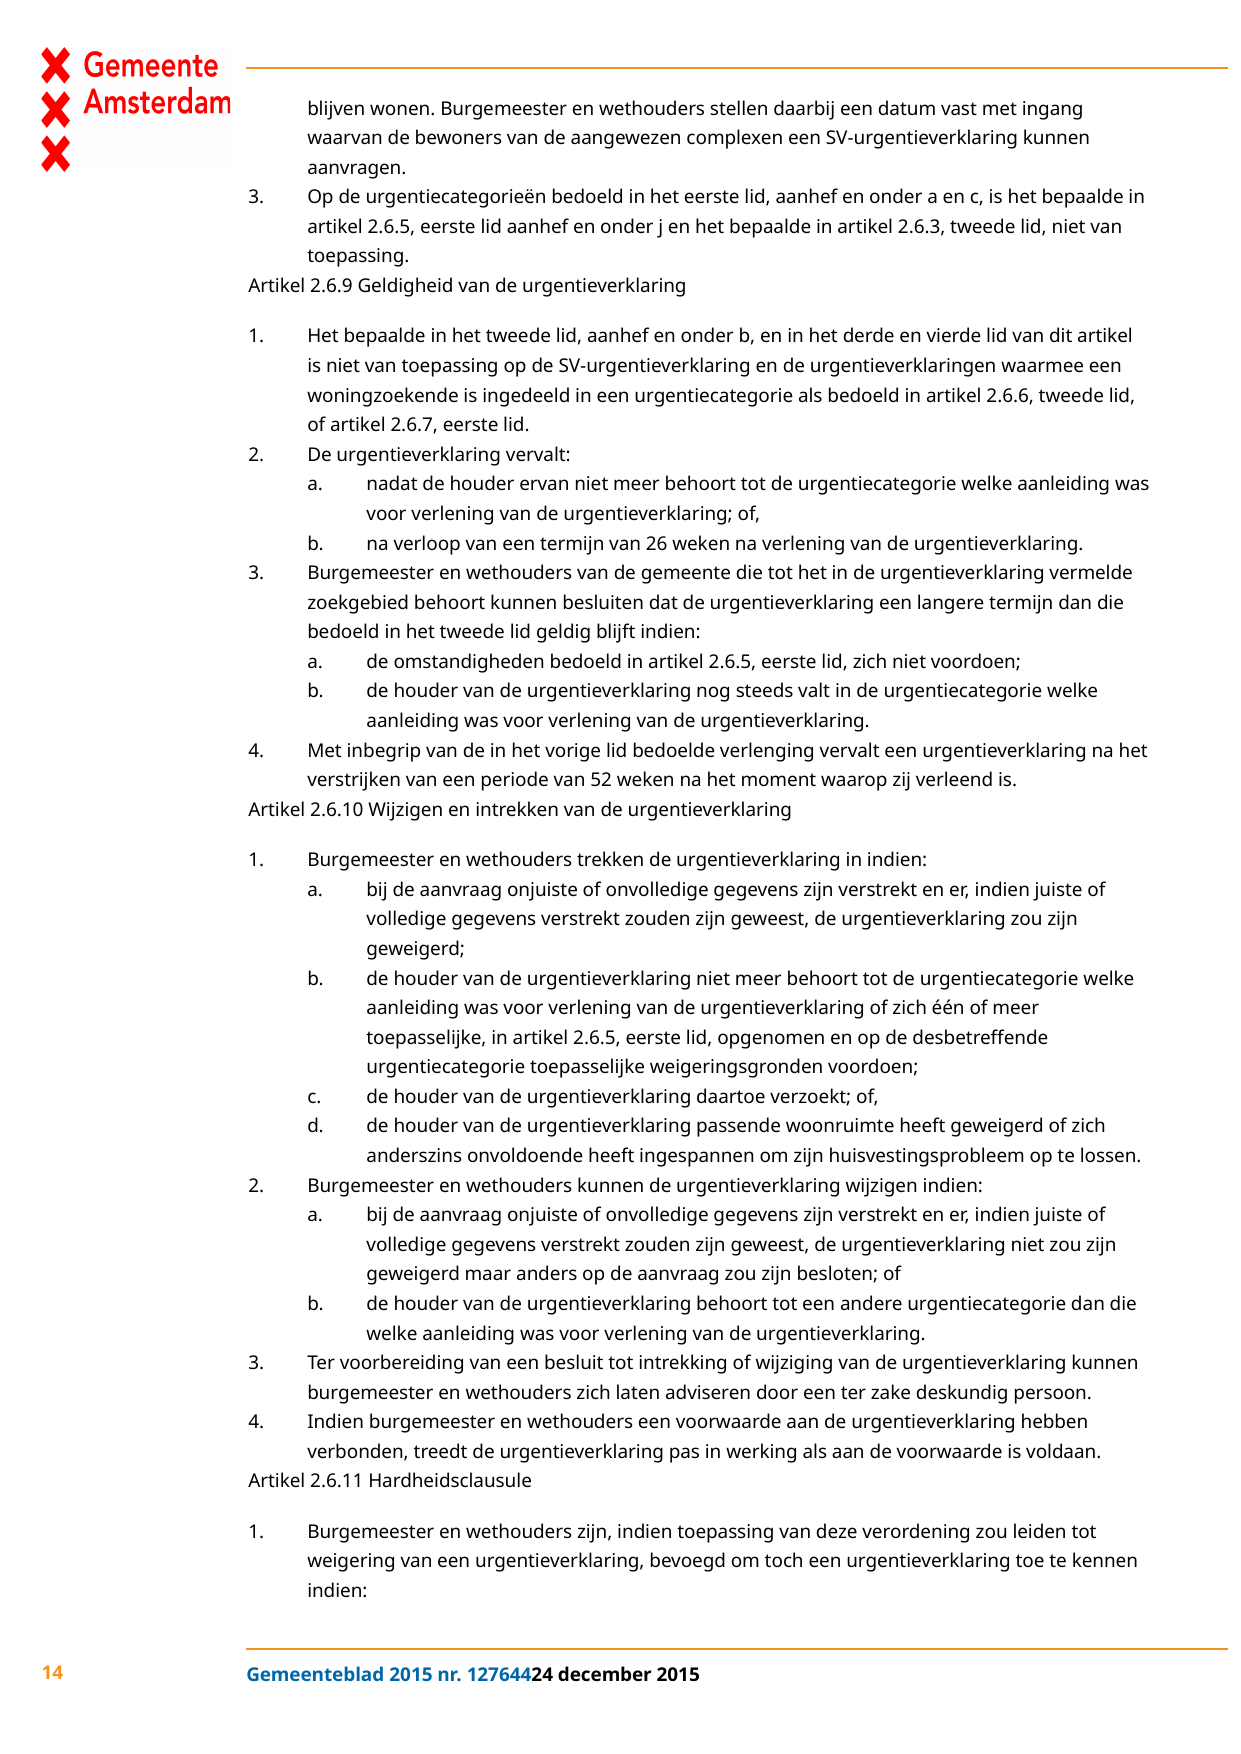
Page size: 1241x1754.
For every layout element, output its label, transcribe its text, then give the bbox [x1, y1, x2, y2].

list de houder van de urgentieverklaring niet meer behoort tot de urgentiecategorie welke aanleiding was voor verlening van de urgentieverklaring of zich één of meer toepasselijke, in artikel 2.6.5, eerste lid, opgenomen en op de desbetreffende urgentiecategorie toepasselijke weigeringsgronden voordoen; [307, 965, 1152, 1079]
list Indien burgemeester en wethouders een voorwaarde aan de urgentieverklaring hebben verbonden, treedt de urgentieverklaring pas in werking als aan de voorwaarde is voldaan. [248, 1408, 1152, 1464]
list Met inbegrip van de in het vorige lid bedoelde verlenging vervalt een urgentieverklaring na het verstrijken van een periode van 52 weken na het moment waarop zij verleend is. [248, 737, 1152, 792]
list bij de aanvraag onjuiste of onvolledige gegevens zijn verstrekt en er, indien juiste of volledige gegevens verstrekt zouden zijn geweest, de urgentieverklaring niet zou zijn geweigerd maar anders op de aanvraag zou zijn besloten; of [307, 1201, 1152, 1286]
list Burgemeester en wethouders kunnen de urgentieverklaring wijzigen indien: [248, 1172, 1152, 1198]
list de houder van de urgentieverklaring daartoe verzoekt; of, [307, 1083, 1152, 1109]
list nadat de houder ervan niet meer behoort tot de urgentiecategorie welke aanleiding was voor verlening van de urgentieverklaring; of, [307, 471, 1152, 526]
list De urgentieverklaring vervalt: [248, 441, 1152, 467]
list Op de urgentiecategorieën bedoeld in het eerste lid, aanhef en onder a en c, is het bepaalde in artikel 2.6.5, eerste lid aanhef en onder j en het bepaalde in artikel 2.6.3, tweede lid, niet van toepassing. [248, 183, 1152, 268]
list blijven wonen. Burgemeester en wethouders stellen daarbij een datum vast met ingang waarvan de bewoners van de aangewezen complexen een SV-urgentieverklaring kunnen aanvragen. [248, 95, 1152, 180]
list Het bepaalde in het tweede lid, aanhef en onder b, en in het derde en vierde lid van dit artikel is niet van toepassing op de SV-urgentieverklaring en de urgentieverklaringen waarmee een woningzoekende is ingedeeld in een urgentiecategorie als bedoeld in artikel 2.6.6, tweede lid, of artikel 2.6.7, eerste lid. [248, 323, 1152, 437]
list de houder van de urgentieverklaring nog steeds valt in de urgentiecategorie welke aanleiding was voor verlening van de urgentieverklaring. [307, 678, 1152, 733]
list de houder van de urgentieverklaring behoort tot een andere urgentiecategorie dan die welke aanleiding was voor verlening van de urgentieverklaring. [307, 1290, 1152, 1346]
text Artikel 2.6.9 Geldigheid van de urgentieverklaring [248, 272, 1152, 298]
text Artikel 2.6.10 Wijzigen en intrekken van de urgentieverklaring [248, 796, 1152, 822]
list na verloop van een termijn van 26 weken na verlening van de urgentieverklaring. [307, 530, 1152, 556]
list Burgemeester en wethouders zijn, indien toepassing van deze verordening zou leiden tot weigering van een urgentieverklaring, bevoegd om toch een urgentieverklaring toe te kennen indien: [248, 1518, 1152, 1603]
list Ter voorbereiding van een besluit tot intrekking of wijziging van de urgentieverklaring kunnen burgemeester en wethouders zich laten adviseren door een ter zake deskundig persoon. [248, 1349, 1152, 1405]
list de houder van de urgentieverklaring passende woonruimte heeft geweigerd of zich anderszins onvoldoende heeft ingespannen om zijn huisvestingsprobleem op te lossen. [307, 1113, 1152, 1168]
list de omstandigheden bedoeld in artikel 2.6.5, eerste lid, zich niet voordoen; [307, 648, 1152, 674]
list bij de aanvraag onjuiste of onvolledige gegevens zijn verstrekt en er, indien juiste of volledige gegevens verstrekt zouden zijn geweest, de urgentieverklaring zou zijn geweigerd; [307, 876, 1152, 961]
text Artikel 2.6.11 Hardheidsclausule [248, 1468, 1152, 1493]
list Burgemeester en wethouders van de gemeente die tot het in de urgentieverklaring vermelde zoekgebied behoort kunnen besluiten dat de urgentieverklaring een langere termijn dan die bedoeld in het tweede lid geldig blijft indien: [248, 559, 1152, 644]
list Burgemeester en wethouders trekken de urgentieverklaring in indien: [248, 846, 1152, 872]
picture [41, 47, 231, 172]
